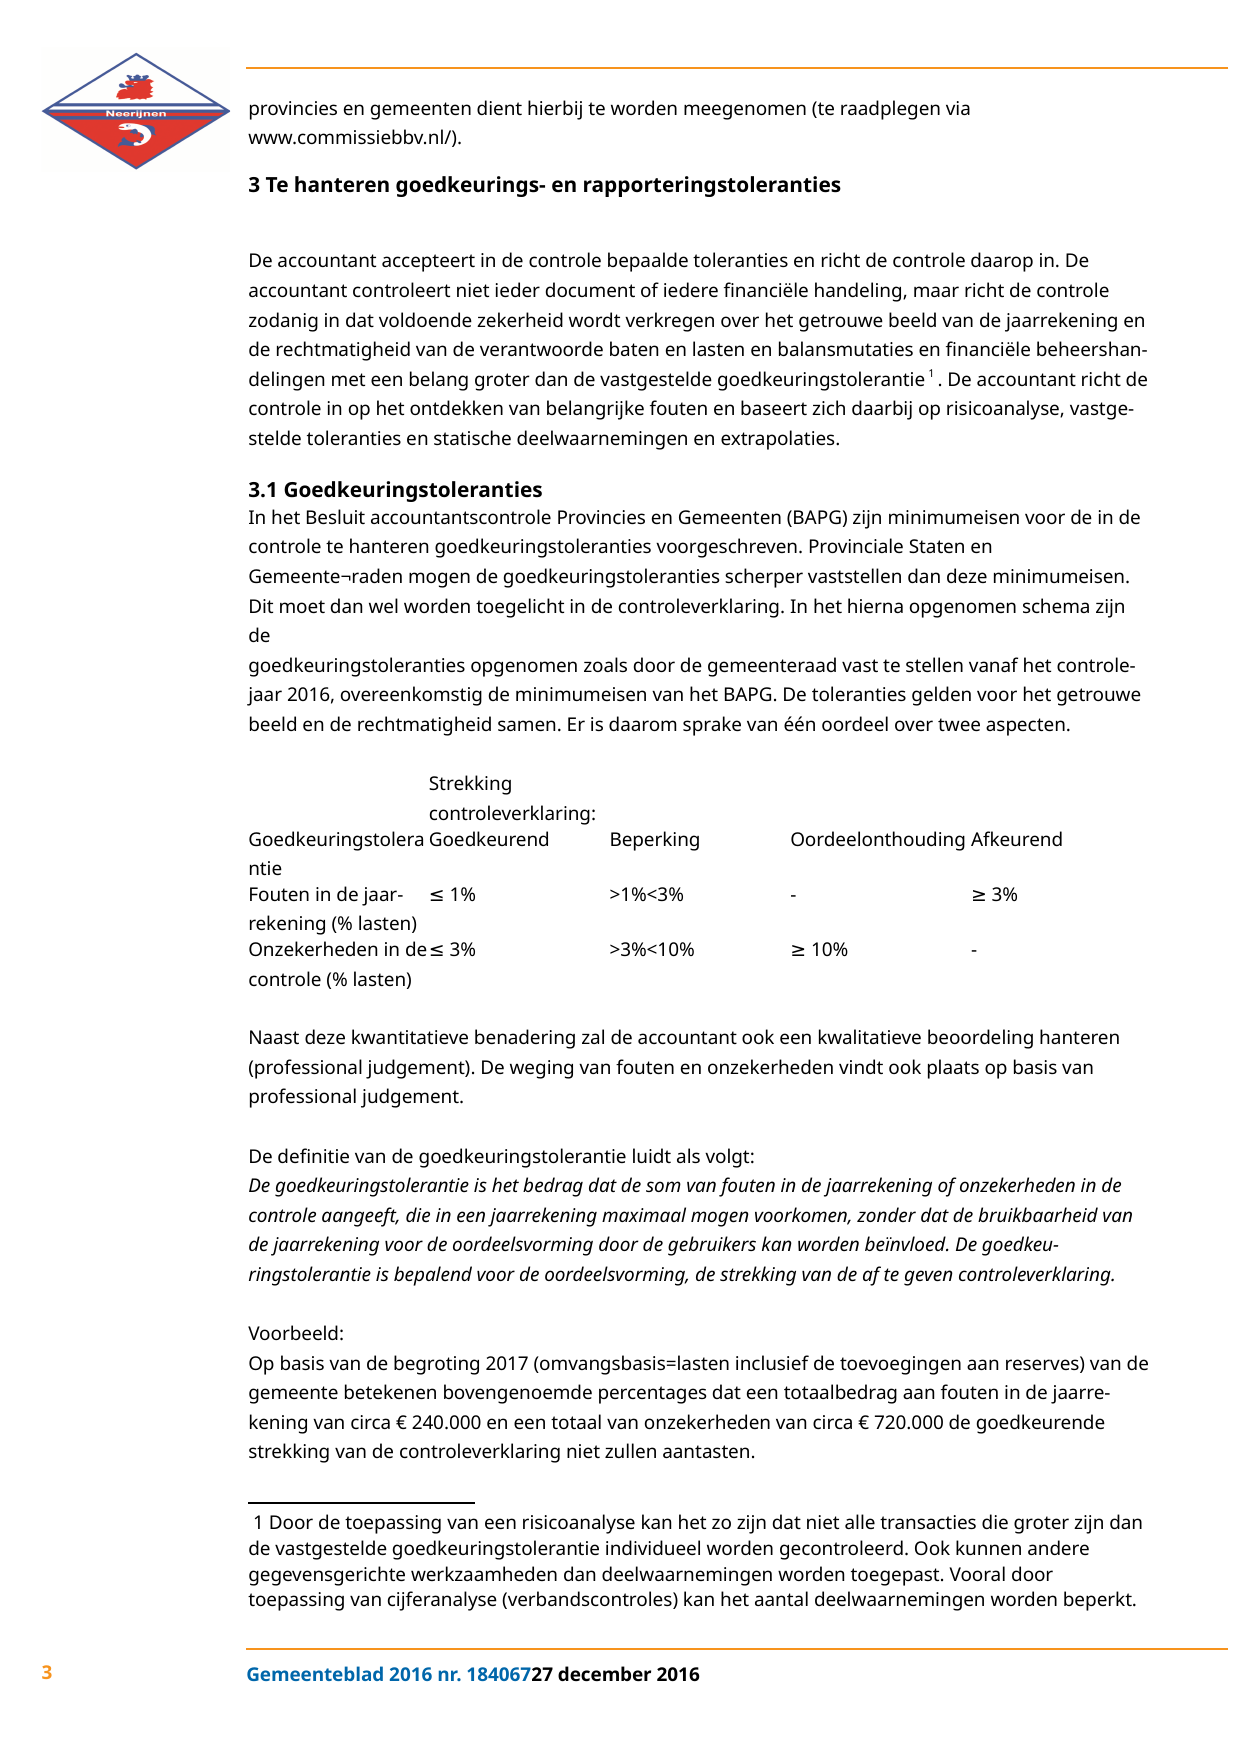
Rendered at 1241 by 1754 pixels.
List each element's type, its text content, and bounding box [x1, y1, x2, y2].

table_cell >3%<10% [609, 936, 790, 992]
text De definitie van de goedkeuringstolerantie luidt als volgt: [248, 1143, 1152, 1168]
text 3 Te hanteren goedkeurings- en rapporteringstoleranties [248, 170, 1152, 198]
table_cell Fouten in de jaar- rekening (% lasten) [248, 881, 429, 936]
text Op basis van de begroting 2017 (omvangsbasis=lasten inclusief de toevoegingen aan reserves) van de gemeente betekenen bovengenoemde percentages dat een totaalbedrag aan fouten in de jaarre-kening van circa € 240.000 en een totaal van onzekerheden van circa € 720.000 de goedkeurende strekking van de controleverklaring niet zullen aantasten. [248, 1350, 1152, 1464]
text In het Besluit accountantscontrole Provincies en Gemeenten (BAPG) zijn minimumeisen voor de in de controle te hanteren goedkeuringstoleranties voorgeschreven. Provinciale Staten en Gemeente¬raden mogen de goedkeuringstoleranties scherper vaststellen dan deze minimumeisen. Dit moet dan wel worden toegelicht in de controleverklaring. In het hierna opgenomen schema zijn de [248, 504, 1152, 648]
table_cell ≥ 10% [790, 936, 971, 992]
table_cell ≤ 3% [429, 936, 609, 992]
text Naast deze kwantitatieve benadering zal de accountant ook een kwalitatieve beoordeling hanteren (professional judgement). De weging van fouten en onzekerheden vindt ook plaats op basis van professional judgement. [248, 1024, 1152, 1109]
table_cell Onzekerheden in de controle (% lasten) [248, 936, 429, 992]
table_header [248, 770, 429, 826]
table_cell Goedkeurend [429, 826, 609, 881]
table_cell Oordeelonthouding [790, 826, 971, 881]
table_cell ≤ 1% [429, 881, 609, 936]
text provincies en gemeenten dient hierbij te worden meegenomen (te raadplegen via www.commissiebbv.nl/). [248, 95, 1152, 150]
table_cell Goedkeuringstolerantie [248, 826, 429, 881]
text Door de toepassing van een risicoanalyse kan het zo zijn dat niet alle transacties die groter zijn dan de vastgestelde goedkeuringstolerantie individueel worden gecontroleerd. Ook kunnen andere gegevensgerichte werkzaamheden dan deelwaarnemingen worden toegepast. Vooral door toepassing van cijferanalyse (verbandscontroles) kan het aantal deelwaarnemingen worden beperkt. [248, 1509, 1152, 1612]
picture [41, 47, 231, 172]
table_cell - [790, 881, 971, 936]
text De accountant accepteert in de controle bepaalde toleranties en richt de controle daarop in. De accountant controleert niet ieder document of iedere financiële handeling, maar richt de controle zodanig in dat voldoende zekerheid wordt verkregen over het getrouwe beeld van de jaarrekening en de rechtmatigheid van de verantwoorde baten en lasten en balansmutaties en financiële beheershan-delingen met een belang groter dan de vastgestelde goedkeuringstolerantie. De accountant richt de controle in op het ontdekken van belangrijke fouten en baseert zich daarbij op risicoanalyse, vastge-stelde toleranties en statische deelwaarnemingen en extrapolaties. [248, 248, 1152, 451]
text 3.1 Goedkeuringstoleranties [248, 476, 1152, 504]
table_cell ≥ 3% [971, 881, 1152, 936]
table_cell >1%<3% [609, 881, 790, 936]
text goedkeuringstoleranties opgenomen zoals door de gemeenteraad vast te stellen vanaf het controle-jaar 2016, overeenkomstig de minimumeisen van het BAPG. De toleranties gelden voor het getrouwe beeld en de rechtmatigheid samen. Er is daarom sprake van één oordeel over twee aspecten. [248, 652, 1152, 737]
table_cell Afkeurend [971, 826, 1152, 881]
table_header Strekking controleverklaring: [429, 770, 609, 826]
text De goedkeuringstolerantie is het bedrag dat de som van fouten in de jaarrekening of onzekerheden in de controle aangeeft, die in een jaarrekening maximaal mogen voorkomen, zonder dat de bruikbaarheid van de jaarrekening voor de oordeelsvorming door de gebruikers kan worden beïnvloed. De goedkeu-ringstolerantie is bepalend voor de oordeelsvorming, de strekking van de af te geven controleverklaring. [248, 1172, 1152, 1287]
text Voorbeeld: [248, 1320, 1152, 1346]
table_cell - [971, 936, 1152, 992]
table_cell Beperking [609, 826, 790, 881]
